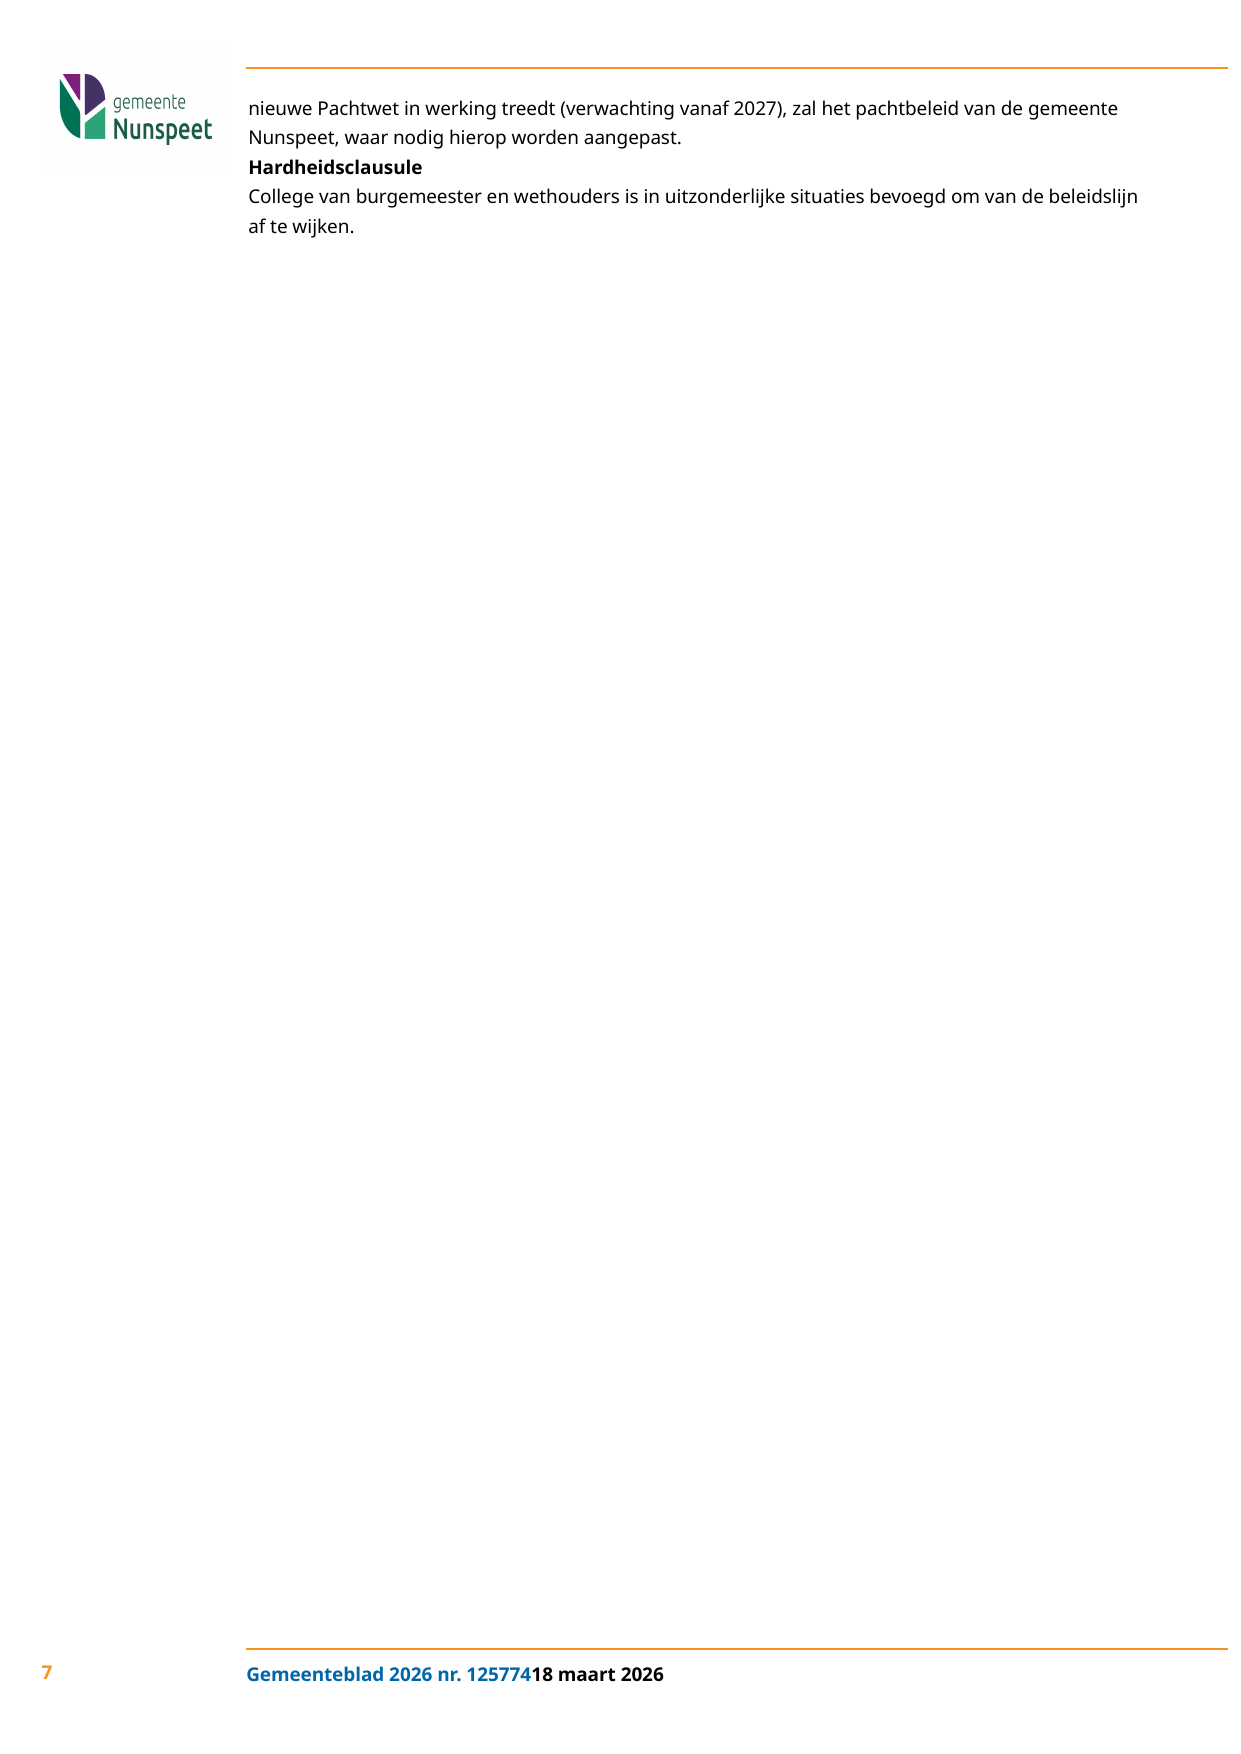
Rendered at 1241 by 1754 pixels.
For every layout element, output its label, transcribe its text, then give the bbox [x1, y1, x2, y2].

picture [41, 47, 231, 172]
text nieuwe Pachtwet in werking treedt (verwachting vanaf 2027), zal het pachtbeleid van de gemeente Nunspeet, waar nodig hierop worden aangepast. [248, 95, 1152, 150]
text Hardheidsclausule [248, 154, 1152, 180]
text College van burgemeester en wethouders is in uitzonderlijke situaties bevoegd om van de beleidslijn af te wijken. [248, 183, 1152, 239]
